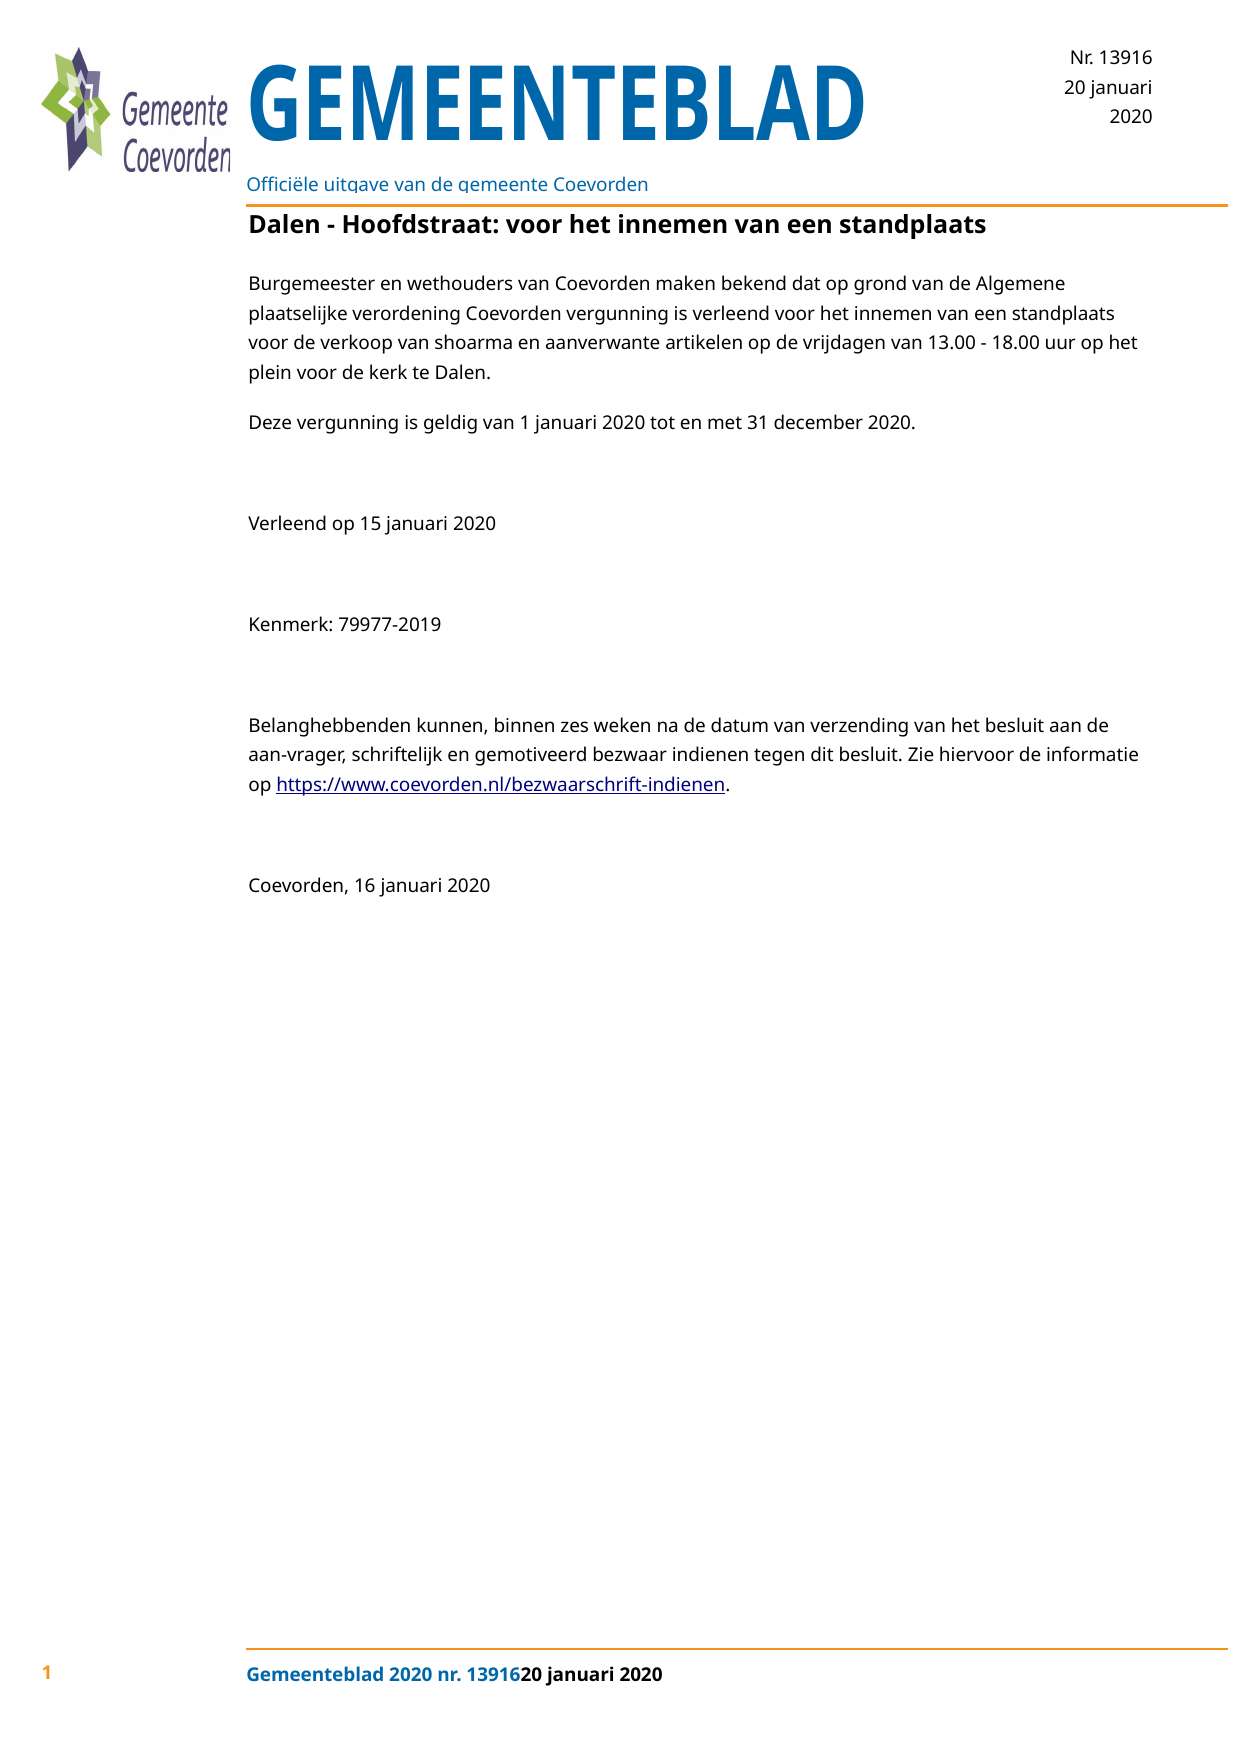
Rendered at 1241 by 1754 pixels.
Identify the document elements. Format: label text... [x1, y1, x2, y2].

text Deze vergunning is geldig van 1 januari 2020 tot en met 31 december 2020. [248, 409, 1152, 435]
text Belanghebbenden kunnen, binnen zes weken na de datum van verzending van het besluit aan de aan-vrager, schriftelijk en gemotiveerd bezwaar indienen tegen dit besluit. Zie hiervoor de informatie op https://www.coevorden.nl/bezwaarschrift-indienen. [248, 712, 1152, 797]
text Verleend op 15 januari 2020 [248, 510, 1152, 536]
picture [41, 47, 231, 172]
text Dalen - Hoofdstraat: voor het innemen van een standplaats [248, 207, 1152, 241]
text Kenmerk: 79977-2019 [248, 611, 1152, 637]
text Burgemeester en wethouders van Coevorden maken bekend dat op grond van de Algemene plaatselijke verordening Coevorden vergunning is verleend voor het innemen van een standplaats voor de verkoop van shoarma en aanverwante artikelen op de vrijdagen van 13.00 - 18.00 uur op het plein voor de kerk te Dalen. [248, 270, 1152, 385]
text Coevorden, 16 januari 2020 [248, 872, 1152, 898]
